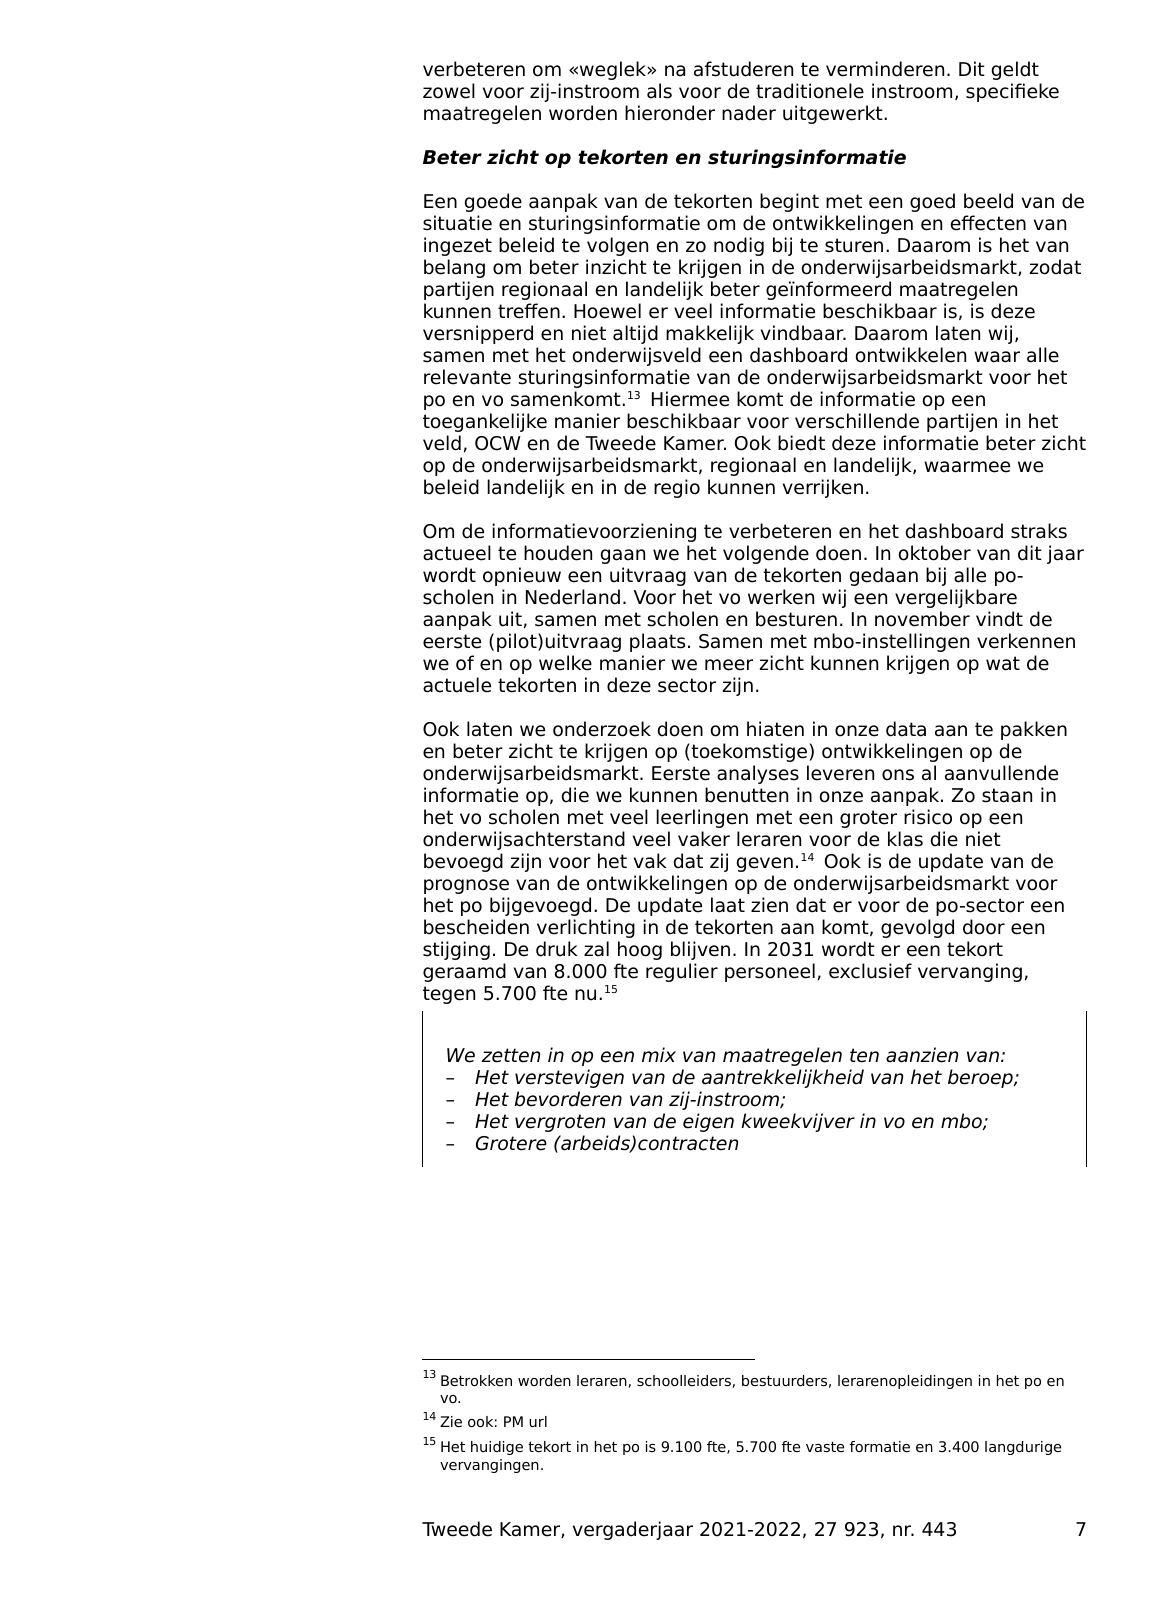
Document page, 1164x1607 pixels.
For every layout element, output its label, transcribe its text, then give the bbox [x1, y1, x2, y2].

text Ook laten we onderzoek doen om hiaten in onze data aan te pakken en beter zicht te krijgen op (toekomstige) ontwikkelingen op de onderwijsarbeidsmarkt. Eerste analyses leveren ons al aanvullende informatie op, die we kunnen benutten in onze aanpak. Zo staan in het vo scholen met veel leerlingen met een groter risico op een onderwijsachterstand veel vaker leraren voor de klas die niet bevoegd zijn voor het vak dat zij geven. Ook is de update van de prognose van de ontwikkelingen op de onderwijsarbeidsmarkt voor het po bijgevoegd. De update laat zien dat er voor de po-sector een bescheiden verlichting in de tekorten aan komt, gevolgd door een stijging. De druk zal hoog blijven. In 2031 wordt er een tekort geraamd van 8.000 fte regulier personeel, exclusief vervanging, tegen 5.700 fte nu. [422, 719, 1087, 1005]
text verbeteren om «weglek» na afstuderen te verminderen. Dit geldt zowel voor zij-instroom als voor de traditionele instroom, specifieke maatregelen worden hieronder nader uitgewerkt. [422, 59, 1087, 125]
text Het huidige tekort in het po is 9.100 fte, 5.700 fte vaste formatie en 3.400 langdurige vervangingen. [422, 1435, 1087, 1474]
subtitle Beter zicht op tekorten en sturingsinformatie [422, 147, 1087, 169]
text Om de informatievoorziening te verbeteren en het dashboard straks actueel te houden gaan we het volgende doen. In oktober van dit jaar wordt opnieuw een uitvraag van de tekorten gedaan bij alle po-scholen in Nederland. Voor het vo werken wij een vergelijkbare aanpak uit, samen met scholen en besturen. In november vindt de eerste (pilot)uitvraag plaats. Samen met mbo-instellingen verkennen we of en op welke manier we meer zicht kunnen krijgen op wat de actuele tekorten in deze sector zijn. [422, 521, 1087, 697]
table_header We zetten in op een mix van maatregelen ten aanzien van: – Het verstevigen van de aantrekkelijkheid van het beroep; – Het bevorderen van zij-instroom; – Het vergroten van de eigen kweekvijver in vo en mbo; – Grotere (arbeids)contracten [423, 1011, 1086, 1167]
text Betrokken worden leraren, schoolleiders, bestuurders, lerarenopleidingen in het po en vo. [422, 1368, 1087, 1407]
text Een goede aanpak van de tekorten begint met een goed beeld van de situatie en sturingsinformatie om de ontwikkelingen en effecten van ingezet beleid te volgen en zo nodig bij te sturen. Daarom is het van belang om beter inzicht te krijgen in de onderwijsarbeidsmarkt, zodat partijen regionaal en landelijk beter geïnformeerd maatregelen kunnen treffen. Hoewel er veel informatie beschikbaar is, is deze versnipperd en niet altijd makkelijk vindbaar. Daarom laten wij, samen met het onderwijsveld een dashboard ontwikkelen waar alle relevante sturingsinformatie van de onderwijsarbeidsmarkt voor het po en vo samenkomt. Hiermee komt de informatie op een toegankelijke manier beschikbaar voor verschillende partijen in het veld, OCW en de Tweede Kamer. Ook biedt deze informatie beter zicht op de onderwijsarbeidsmarkt, regionaal en landelijk, waarmee we beleid landelijk en in de regio kunnen verrijken. [422, 191, 1087, 499]
text Zie ook: PM url [422, 1410, 1087, 1432]
